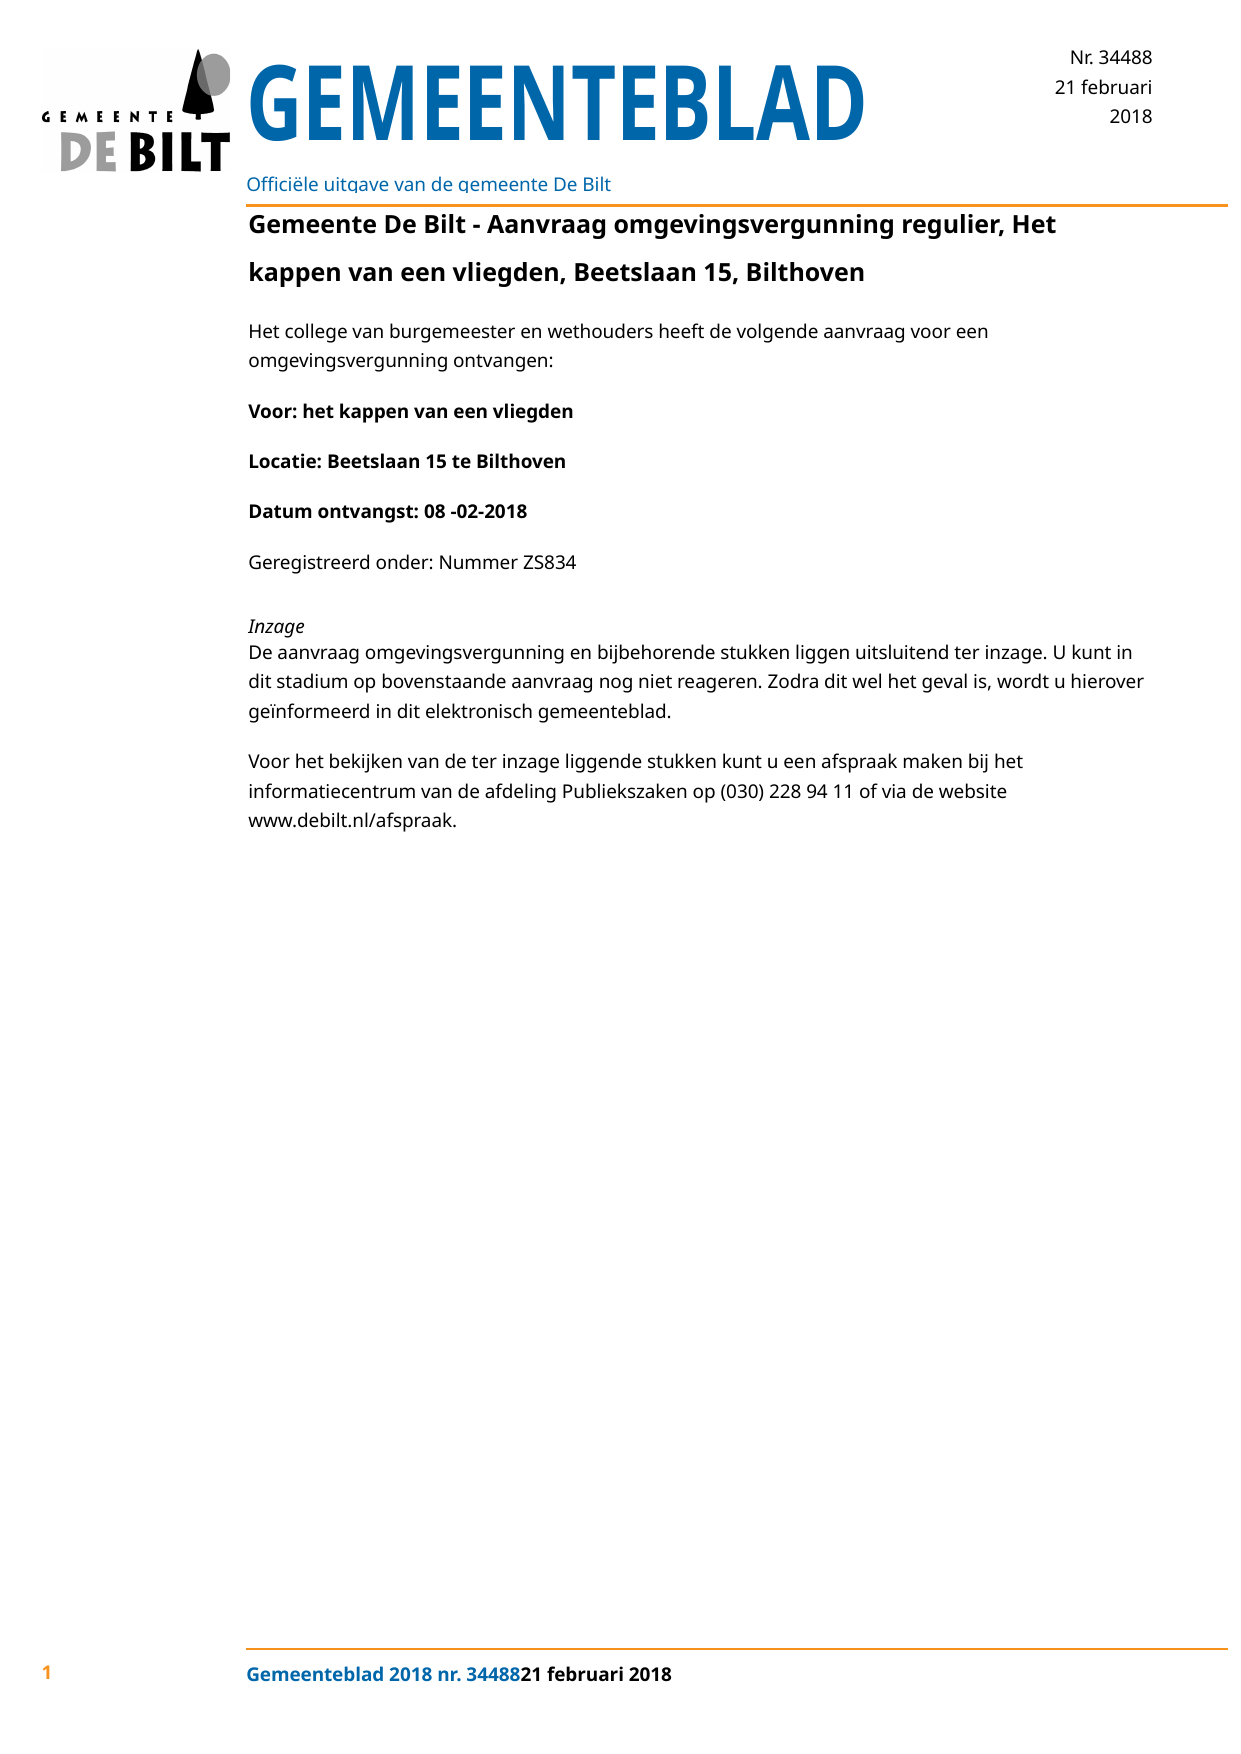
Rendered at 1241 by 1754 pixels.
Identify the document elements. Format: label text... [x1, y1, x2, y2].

text Voor: het kappen van een vliegden [248, 398, 1152, 424]
picture [41, 47, 231, 172]
text Geregistreerd onder: Nummer ZS834 [248, 549, 1152, 575]
text Inzage [248, 613, 1152, 639]
text Datum ontvangst: 08 -02-2018 [248, 499, 1152, 524]
text Het college van burgemeester en wethouders heeft de volgende aanvraag voor een omgevingsvergunning ontvangen: [248, 318, 1152, 373]
text Locatie: Beetslaan 15 te Bilthoven [248, 448, 1152, 474]
text De aanvraag omgevingsvergunning en bijbehorende stukken liggen uitsluitend ter inzage. U kunt in dit stadium op bovenstaande aanvraag nog niet reageren. Zodra dit wel het geval is, wordt u hierover geïnformeerd in dit elektronisch gemeenteblad. [248, 639, 1152, 724]
text Voor het bekijken van de ter inzage liggende stukken kunt u een afspraak maken bij het informatiecentrum van de afdeling Publiekszaken op (030) 228 94 11 of via de website www.debilt.nl/afspraak. [248, 748, 1152, 833]
text Gemeente De Bilt - Aanvraag omgevingsvergunning regulier, Het kappen van een vliegden, Beetslaan 15, Bilthoven [248, 207, 1152, 288]
